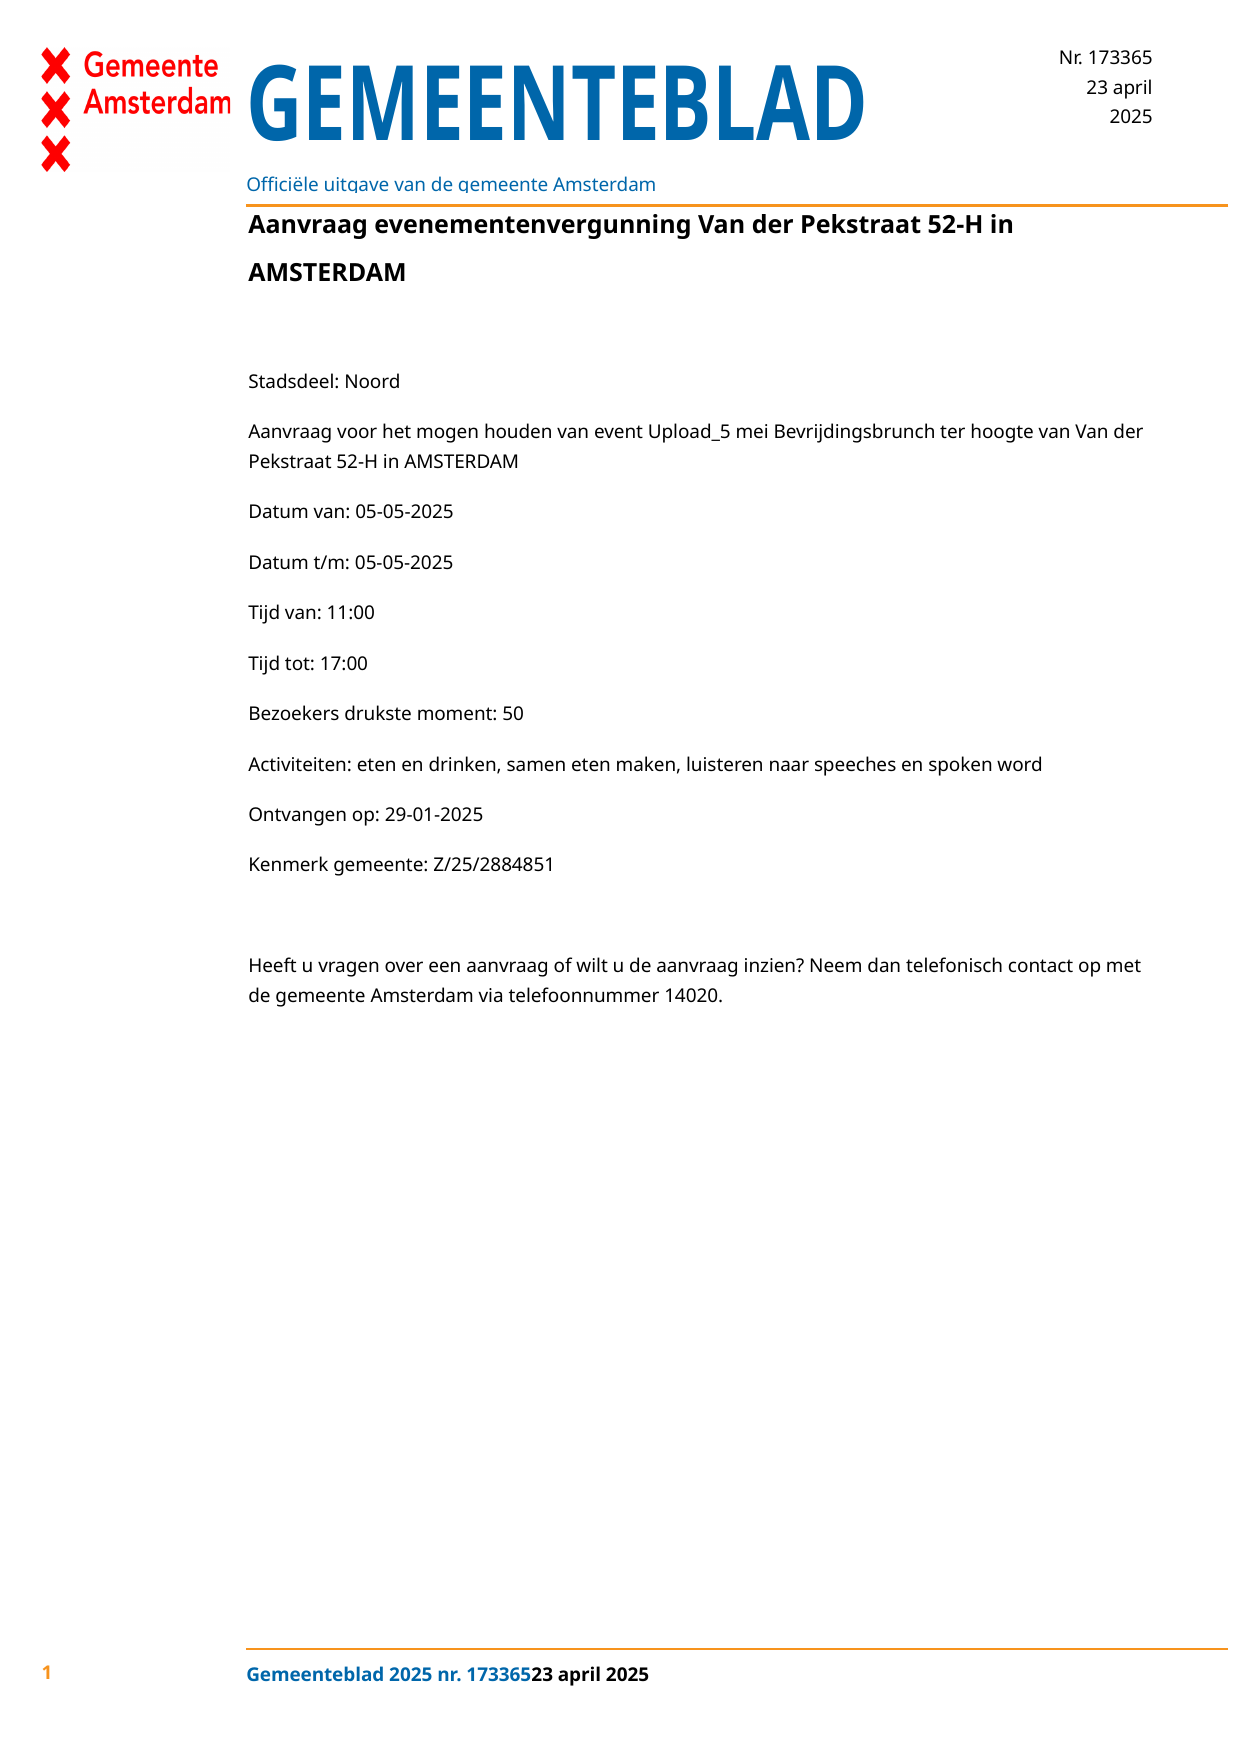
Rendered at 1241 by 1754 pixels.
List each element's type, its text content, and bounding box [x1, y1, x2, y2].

text Heeft u vragen over een aanvraag of wilt u de aanvraag inzien? Neem dan telefonisch contact op met de gemeente Amsterdam via telefoonnummer 14020. [248, 952, 1152, 1008]
text Bezoekers drukste moment: 50 [248, 700, 1152, 726]
text Tijd van: 11:00 [248, 599, 1152, 625]
text Ontvangen op: 29-01-2025 [248, 801, 1152, 827]
text Kenmerk gemeente: Z/25/2884851 [248, 852, 1152, 877]
picture [41, 47, 231, 172]
text Tijd tot: 17:00 [248, 650, 1152, 676]
text Datum van: 05-05-2025 [248, 499, 1152, 524]
text Aanvraag evenementenvergunning Van der Pekstraat 52-H in AMSTERDAM [248, 207, 1152, 288]
text Datum t/m: 05-05-2025 [248, 549, 1152, 575]
text Activiteiten: eten en drinken, samen eten maken, luisteren naar speeches en spoken word [248, 751, 1152, 777]
text Stadsdeel: Noord [248, 368, 1152, 394]
text Aanvraag voor het mogen houden van event Upload_5 mei Bevrijdingsbrunch ter hoogte van Van der Pekstraat 52-H in AMSTERDAM [248, 419, 1152, 474]
